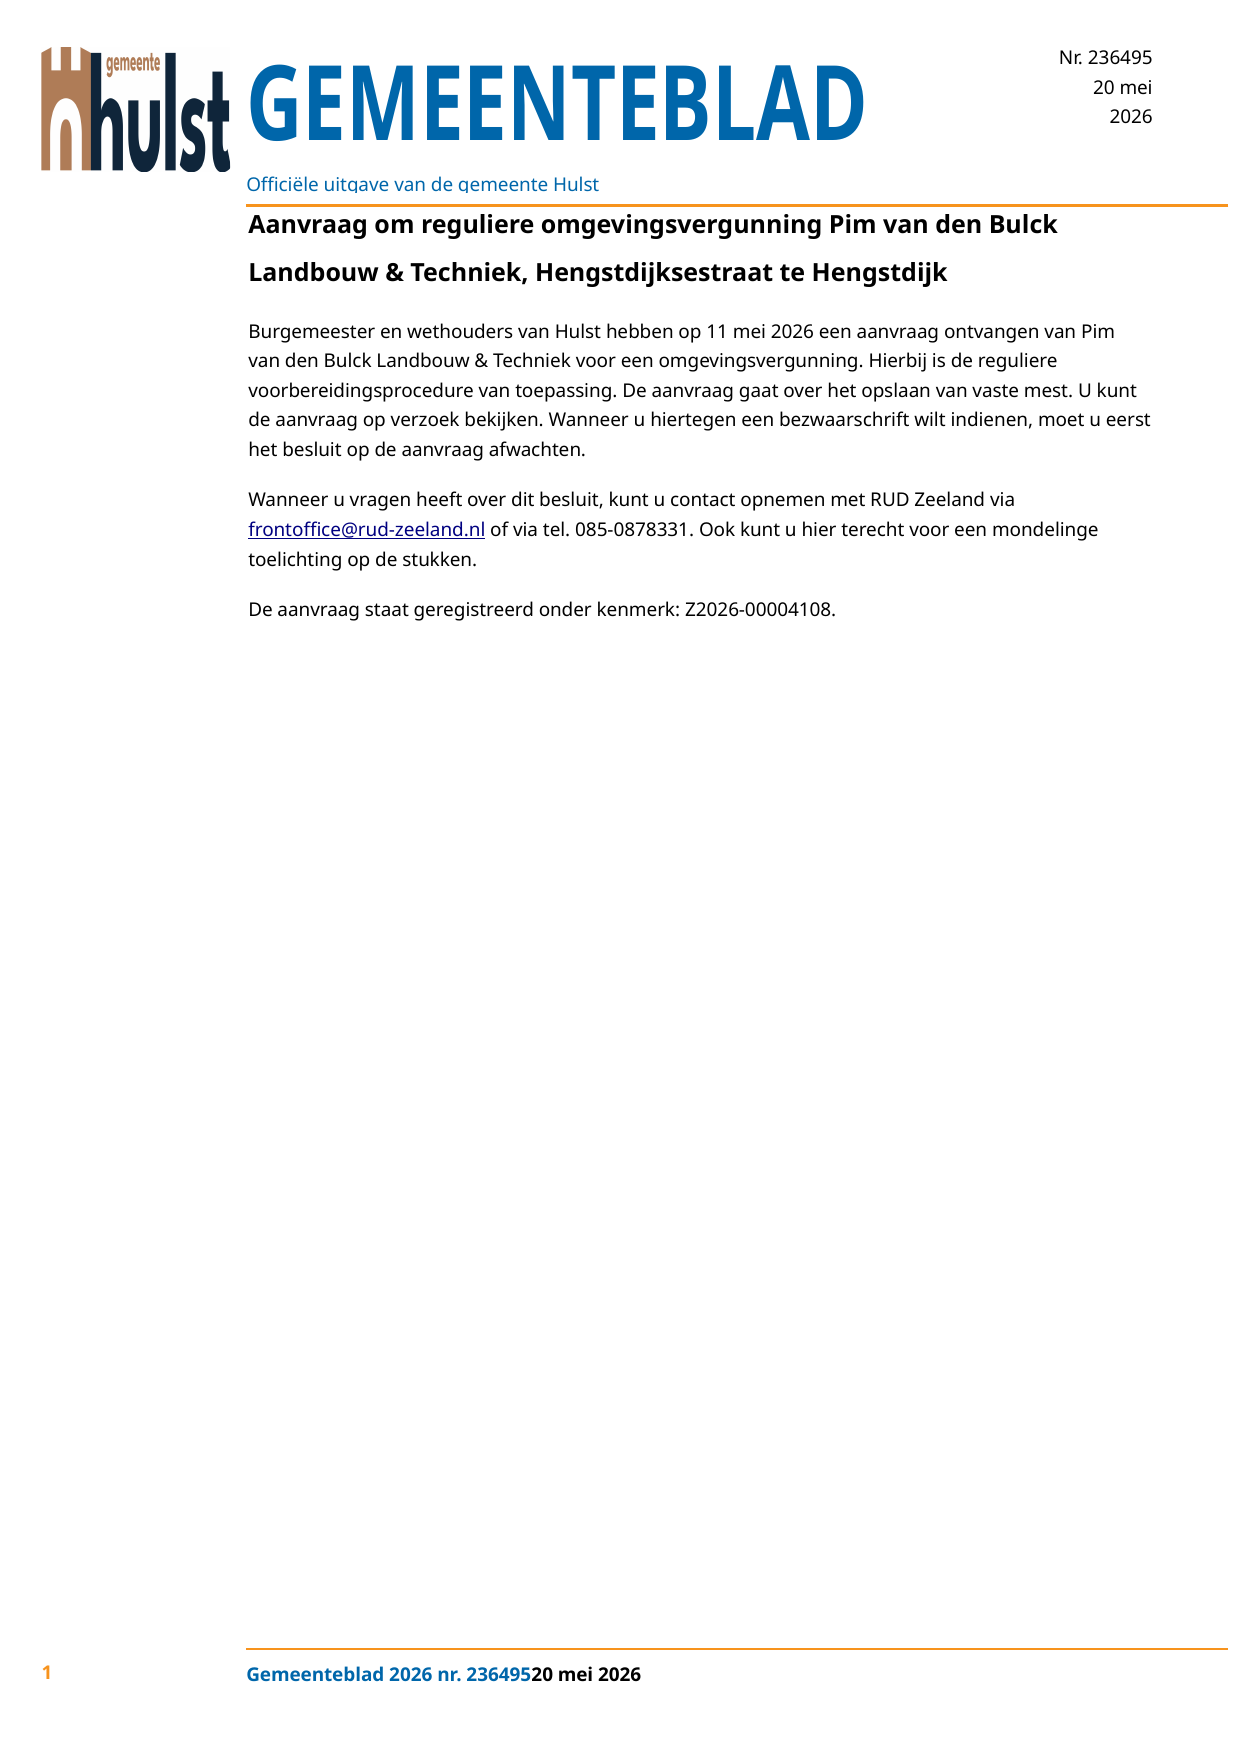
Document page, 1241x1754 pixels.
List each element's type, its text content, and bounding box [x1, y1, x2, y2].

text Aanvraag om reguliere omgevingsvergunning Pim van den Bulck Landbouw & Techniek, Hengstdijksestraat te Hengstdijk [248, 207, 1152, 288]
text De aanvraag staat geregistreerd onder kenmerk: Z2026-00004108. [248, 596, 1152, 622]
text Burgemeester en wethouders van Hulst hebben op 11 mei 2026 een aanvraag ontvangen van Pim van den Bulck Landbouw & Techniek voor een omgevingsvergunning. Hierbij is de reguliere voorbereidingsprocedure van toepassing. De aanvraag gaat over het opslaan van vaste mest. U kunt de aanvraag op verzoek bekijken. Wanneer u hiertegen een bezwaarschrift wilt indienen, moet u eerst het besluit op de aanvraag afwachten. [248, 318, 1152, 462]
text Wanneer u vragen heeft over dit besluit, kunt u contact opnemen met RUD Zeeland via frontoffice@rud-zeeland.nl of via tel. 085-0878331. Ook kunt u hier terecht voor een mondelinge toelichting op de stukken. [248, 487, 1152, 572]
picture [41, 47, 231, 172]
